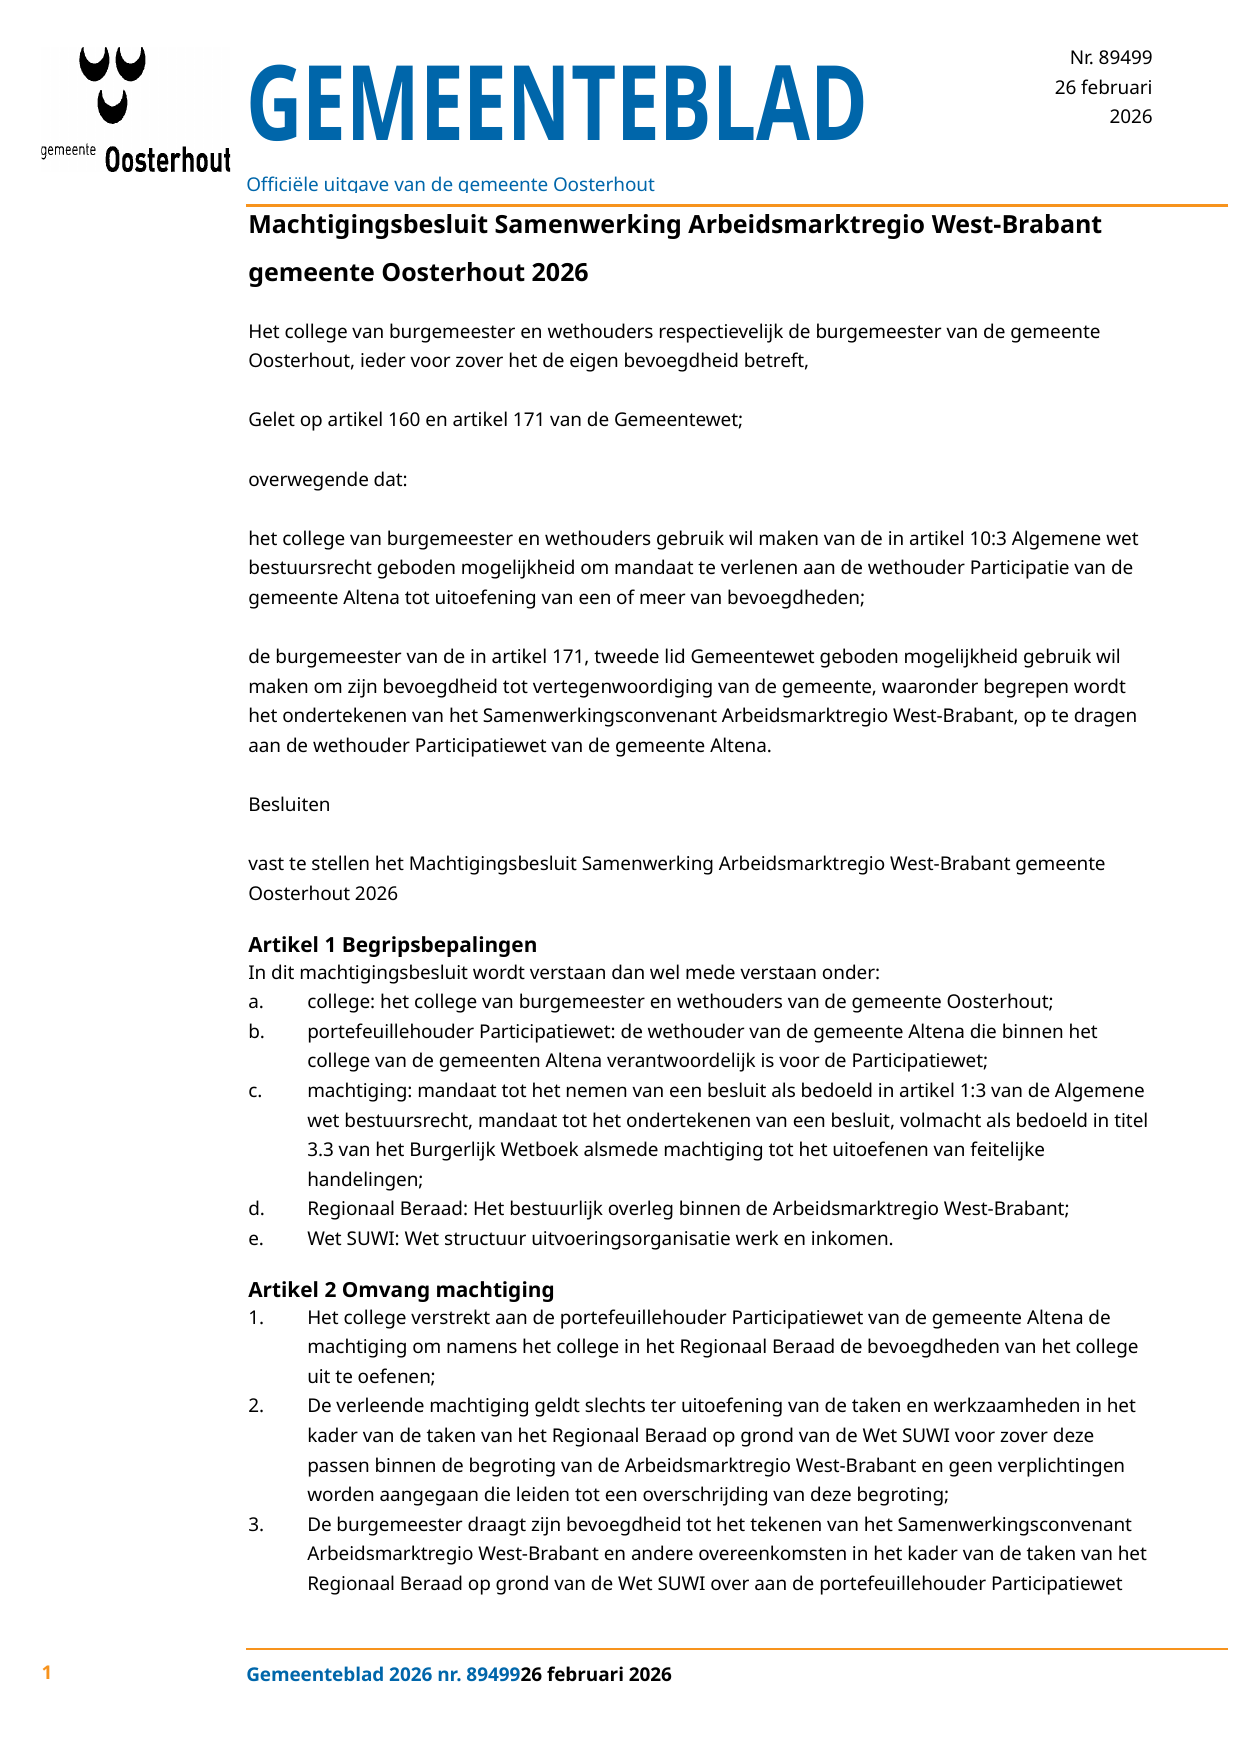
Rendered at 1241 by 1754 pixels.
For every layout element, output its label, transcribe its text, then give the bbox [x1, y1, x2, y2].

text het college van burgemeester en wethouders gebruik wil maken van de in artikel 10:3 Algemene wet bestuursrecht geboden mogelijkheid om mandaat te verlenen aan de wethouder Participatie van de gemeente Altena tot uitoefening van een of meer van bevoegdheden; [248, 525, 1152, 610]
text overwegende dat: [248, 466, 1152, 492]
list De verleende machtiging geldt slechts ter uitoefening van de taken en werkzaamheden in het kader van de taken van het Regionaal Beraad op grond van de Wet SUWI voor zover deze passen binnen de begroting van de Arbeidsmarktregio West-Brabant en geen verplichtingen worden aangegaan die leiden tot een overschrijding van deze begroting; [248, 1393, 1152, 1507]
text In dit machtigingsbesluit wordt verstaan dan wel mede verstaan onder: [248, 959, 1152, 984]
list De burgemeester draagt zijn bevoegdheid tot het tekenen van het Samenwerkingsconvenant Arbeidsmarktregio West-Brabant en andere overeenkomsten in het kader van de taken van het Regionaal Beraad op grond van de Wet SUWI over aan de portefeuillehouder Participatiewet [248, 1511, 1152, 1596]
list Het college verstrekt aan de portefeuillehouder Participatiewet van de gemeente Altena de machtiging om namens het college in het Regionaal Beraad de bevoegdheden van het college uit te oefenen; [248, 1304, 1152, 1389]
list college: het college van burgemeester en wethouders van de gemeente Oosterhout; [248, 988, 1152, 1014]
list machtiging: mandaat tot het nemen van een besluit als bedoeld in artikel 1:3 van de Algemene wet bestuursrecht, mandaat tot het ondertekenen van een besluit, volmacht als bedoeld in titel 3.3 van het Burgerlijk Wetboek alsmede machtiging tot het uitoefenen van feitelijke handelingen; [248, 1077, 1152, 1192]
list Wet SUWI: Wet structuur uitvoeringsorganisatie werk en inkomen. [248, 1225, 1152, 1251]
text Machtigingsbesluit Samenwerking Arbeidsmarktregio West-Brabant gemeente Oosterhout 2026 [248, 207, 1152, 288]
text vast te stellen het Machtigingsbesluit Samenwerking Arbeidsmarktregio West-Brabant gemeente Oosterhout 2026 [248, 850, 1152, 906]
picture [41, 47, 231, 172]
text Het college van burgemeester en wethouders respectievelijk de burgemeester van de gemeente Oosterhout, ieder voor zover het de eigen bevoegdheid betreft, [248, 318, 1152, 373]
list portefeuillehouder Participatiewet: de wethouder van de gemeente Altena die binnen het college van de gemeenten Altena verantwoordelijk is voor de Participatiewet; [248, 1018, 1152, 1073]
text Besluiten [248, 791, 1152, 817]
text Gelet op artikel 160 en artikel 171 van de Gemeentewet; [248, 407, 1152, 432]
text Artikel 1 Begripsbepalingen [248, 930, 1152, 959]
text de burgemeester van de in artikel 171, tweede lid Gemeentewet geboden mogelijkheid gebruik wil maken om zijn bevoegdheid tot vertegenwoordiging van de gemeente, waaronder begrepen wordt het ondertekenen van het Samenwerkingsconvenant Arbeidsmarktregio West-Brabant, op te dragen aan de wethouder Participatiewet van de gemeente Altena. [248, 643, 1152, 758]
text Artikel 2 Omvang machtiging [248, 1276, 1152, 1304]
list Regionaal Beraad: Het bestuurlijk overleg binnen de Arbeidsmarktregio West-Brabant; [248, 1196, 1152, 1221]
